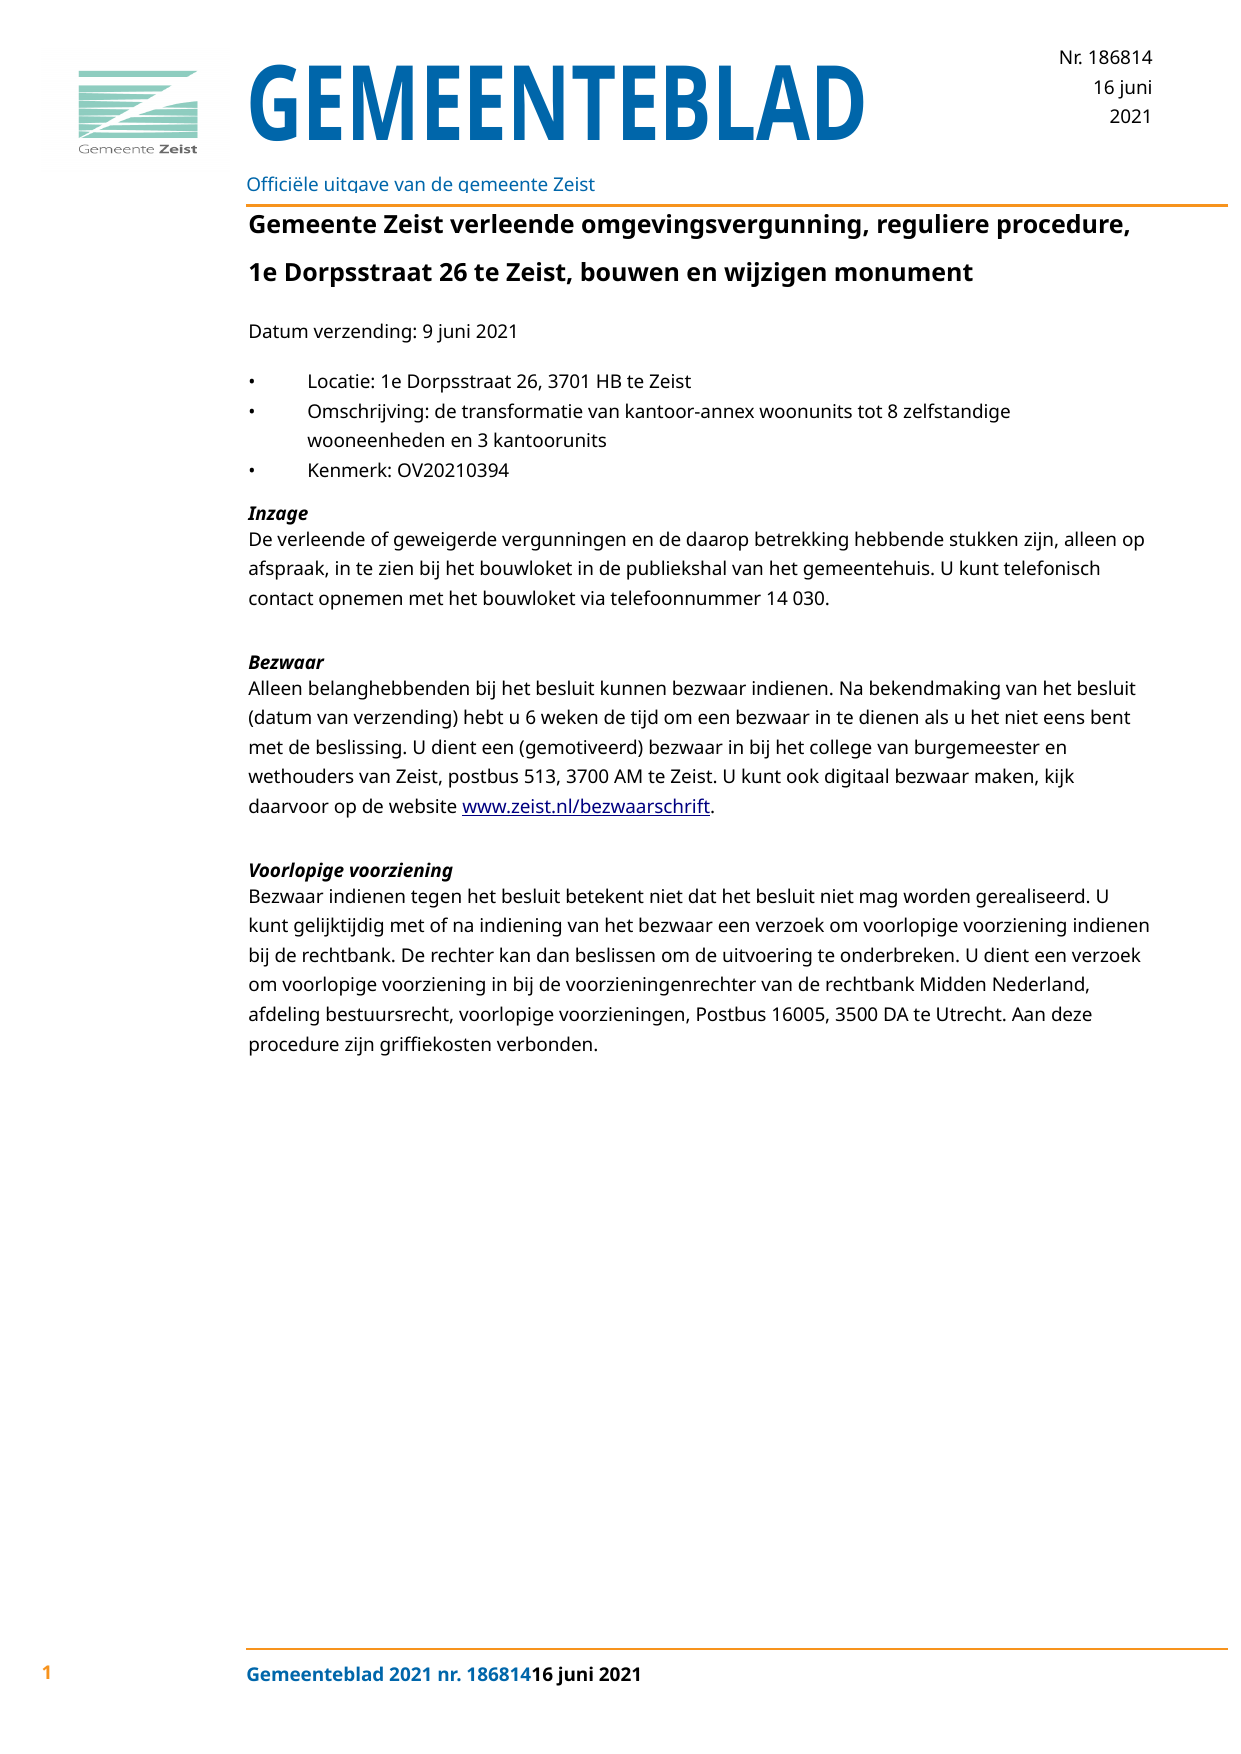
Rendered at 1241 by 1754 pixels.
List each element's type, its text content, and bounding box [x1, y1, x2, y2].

text Bezwaar [248, 649, 1152, 675]
text Alleen belanghebbenden bij het besluit kunnen bezwaar indienen. Na bekendmaking van het besluit (datum van verzending) hebt u 6 weken de tijd om een bezwaar in te dienen als u het niet eens bent met de beslissing. U dient een (gemotiveerd) bezwaar in bij het college van burgemeester en wethouders van Zeist, postbus 513, 3700 AM te Zeist. U kunt ook digitaal bezwaar maken, kijk daarvoor op de website www.zeist.nl/bezwaarschrift. [248, 675, 1152, 819]
text Datum verzending: 9 juni 2021 [248, 318, 1152, 344]
text Gemeente Zeist verleende omgevingsvergunning, reguliere procedure, 1e Dorpsstraat 26 te Zeist, bouwen en wijzigen monument [248, 207, 1152, 288]
list Locatie: 1e Dorpsstraat 26, 3701 HB te Zeist [248, 368, 1152, 394]
text Bezwaar indienen tegen het besluit betekent niet dat het besluit niet mag worden gerealiseerd. U kunt gelijktijdig met of na indiening van het bezwaar een verzoek om voorlopige voorziening indienen bij de rechtbank. De rechter kan dan beslissen om de uitvoering te onderbreken. U dient een verzoek om voorlopige voorziening in bij de voorzieningenrechter van de rechtbank Midden Nederland, afdeling bestuursrecht, voorlopige voorzieningen, Postbus 16005, 3500 DA te Utrecht. Aan deze procedure zijn griffiekosten verbonden. [248, 883, 1152, 1056]
picture [41, 47, 231, 172]
list Kenmerk: OV20210394 [248, 457, 1152, 483]
text Voorlopige voorziening [248, 857, 1152, 883]
text De verleende of geweigerde vergunningen en de daarop betrekking hebbende stukken zijn, alleen op afspraak, in te zien bij het bouwloket in de publiekshal van het gemeentehuis. U kunt telefonisch contact opnemen met het bouwloket via telefoonnummer 14 030. [248, 526, 1152, 611]
text Inzage [248, 500, 1152, 526]
list Omschrijving: de transformatie van kantoor-annex woonunits tot 8 zelfstandige wooneenheden en 3 kantoorunits [248, 398, 1152, 453]
